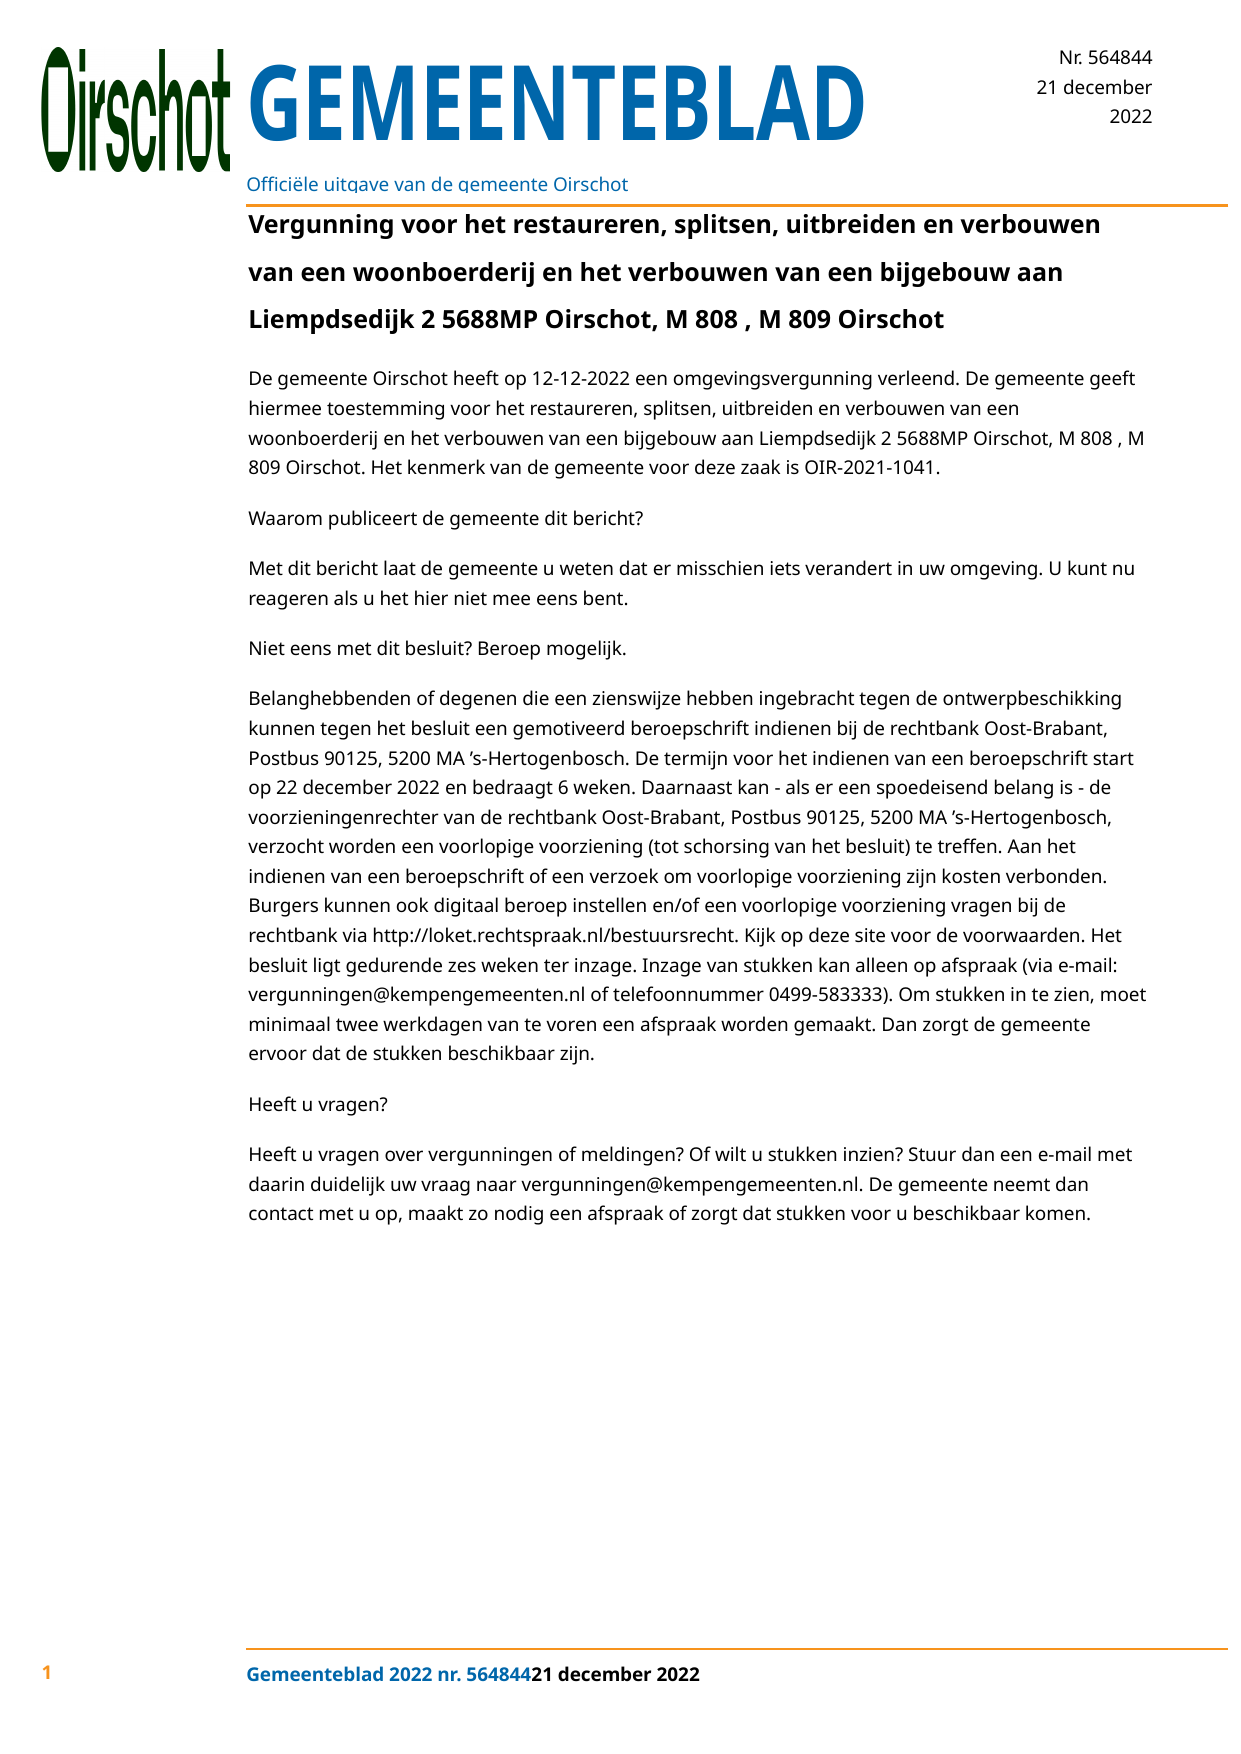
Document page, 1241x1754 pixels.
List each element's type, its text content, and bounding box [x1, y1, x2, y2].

text Waarom publiceert de gemeente dit bericht? [248, 505, 1152, 530]
text Heeft u vragen? [248, 1091, 1152, 1117]
text Heeft u vragen over vergunningen of meldingen? Of wilt u stukken inzien? Stuur dan een e-mail met daarin duidelijk uw vraag naar vergunningen@kempengemeenten.nl. De gemeente neemt dan contact met u op, maakt zo nodig een afspraak of zorgt dat stukken voor u beschikbaar komen. [248, 1141, 1152, 1226]
text Niet eens met dit besluit? Beroep mogelijk. [248, 635, 1152, 661]
text Vergunning voor het restaureren, splitsen, uitbreiden en verbouwen van een woonboerderij en het verbouwen van een bijgebouw aan Liempdsedijk 2 5688MP Oirschot, M 808 , M 809 Oirschot [248, 207, 1152, 336]
text De gemeente Oirschot heeft op 12-12-2022 een omgevingsvergunning verleend. De gemeente geeft hiermee toestemming voor het restaureren, splitsen, uitbreiden en verbouwen van een woonboerderij en het verbouwen van een bijgebouw aan Liempdsedijk 2 5688MP Oirschot, M 808 , M 809 Oirschot. Het kenmerk van de gemeente voor deze zaak is OIR-2021-1041. [248, 366, 1152, 480]
text Belanghebbenden of degenen die een zienswijze hebben ingebracht tegen de ontwerpbeschikking kunnen tegen het besluit een gemotiveerd beroepschrift indienen bij de rechtbank Oost-Brabant, Postbus 90125, 5200 MA ’s-Hertogenbosch. De termijn voor het indienen van een beroepschrift start op 22 december 2022 en bedraagt 6 weken. Daarnaast kan - als er een spoedeisend belang is - de voorzieningenrechter van de rechtbank Oost-Brabant, Postbus 90125, 5200 MA ’s-Hertogenbosch, verzocht worden een voorlopige voorziening (tot schorsing van het besluit) te treffen. Aan het indienen van een beroepschrift of een verzoek om voorlopige voorziening zijn kosten verbonden. Burgers kunnen ook digitaal beroep instellen en/of een voorlopige voorziening vragen bij de rechtbank via http://loket.rechtspraak.nl/bestuursrecht. Kijk op deze site voor de voorwaarden. Het besluit ligt gedurende zes weken ter inzage. Inzage van stukken kan alleen op afspraak (via e-mail: vergunningen@kempengemeenten.nl of telefoonnummer 0499-583333). Om stukken in te zien, moet minimaal twee werkdagen van te voren een afspraak worden gemaakt. Dan zorgt de gemeente ervoor dat de stukken beschikbaar zijn. [248, 686, 1152, 1066]
picture [41, 47, 231, 172]
text Met dit bericht laat de gemeente u weten dat er misschien iets verandert in uw omgeving. U kunt nu reageren als u het hier niet mee eens bent. [248, 555, 1152, 610]
